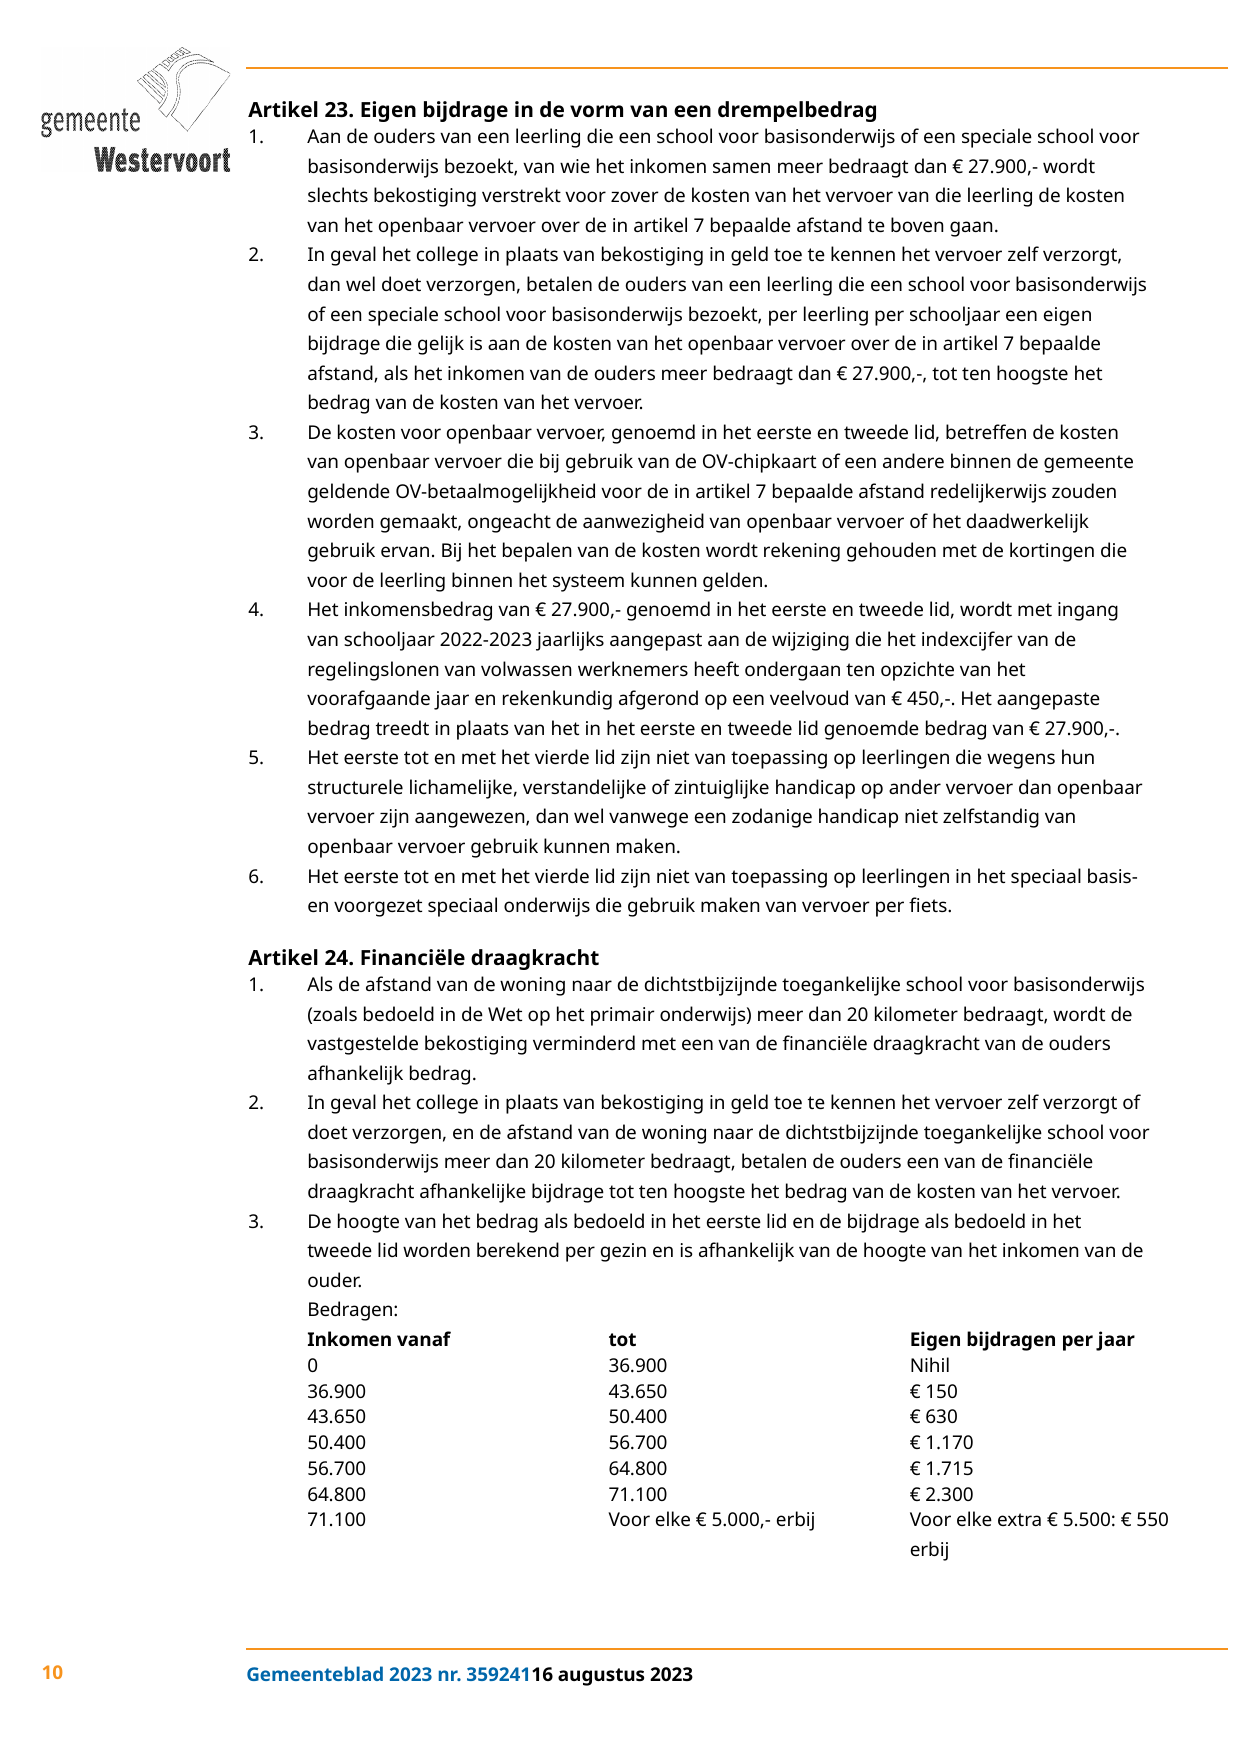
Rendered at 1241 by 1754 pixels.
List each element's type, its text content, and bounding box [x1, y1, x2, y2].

table_cell € 630 [910, 1404, 1211, 1429]
list Als de afstand van de woning naar de dichtstbijzijnde toegankelijke school voor basisonderwijs (zoals bedoeld in de Wet op het primair onderwijs) meer dan 20 kilometer bedraagt, wordt de vastgestelde bekostiging verminderd met een van de financiële draagkracht van de ouders afhankelijk bedrag. [248, 971, 1152, 1086]
list Bedragen: [248, 1297, 1152, 1322]
table_cell 0 [307, 1352, 608, 1378]
table_cell 71.100 [307, 1506, 608, 1562]
table_cell 50.400 [307, 1429, 608, 1455]
list In geval het college in plaats van bekostiging in geld toe te kennen het vervoer zelf verzorgt, dan wel doet verzorgen, betalen de ouders van een leerling die een school voor basisonderwijs of een speciale school voor basisonderwijs bezoekt, per leerling per schooljaar een eigen bijdrage die gelijk is aan de kosten van het openbaar vervoer over de in artikel 7 bepaalde afstand, als het inkomen van de ouders meer bedraagt dan € 27.900,-, tot ten hoogste het bedrag van de kosten van het vervoer. [248, 242, 1152, 415]
table_cell 64.800 [307, 1481, 608, 1506]
table_cell Nihil [910, 1352, 1211, 1378]
table_cell 36.900 [307, 1378, 608, 1403]
list Aan de ouders van een leerling die een school voor basisonderwijs of een speciale school voor basisonderwijs bezoekt, van wie het inkomen samen meer bedraagt dan € 27.900,- wordt slechts bekostiging verstrekt voor zover de kosten van het vervoer van die leerling de kosten van het openbaar vervoer over de in artikel 7 bepaalde afstand te boven gaan. [248, 123, 1152, 238]
table_header Eigen bijdragen per jaar [910, 1326, 1211, 1352]
table_cell € 150 [910, 1378, 1211, 1403]
list De kosten voor openbaar vervoer, genoemd in het eerste en tweede lid, betreffen de kosten van openbaar vervoer die bij gebruik van de OV-chipkaart of een andere binnen de gemeente geldende OV-betaalmogelijkheid voor de in artikel 7 bepaalde afstand redelijkerwijs zouden worden gemaakt, ongeacht de aanwezigheid van openbaar vervoer of het daadwerkelijk gebruik ervan. Bij het bepalen van de kosten wordt rekening gehouden met de kortingen die voor de leerling binnen het systeem kunnen gelden. [248, 419, 1152, 593]
list Het inkomensbedrag van € 27.900,- genoemd in het eerste en tweede lid, wordt met ingang van schooljaar 2022-2023 jaarlijks aangepast aan de wijziging die het indexcijfer van de regelingslonen van volwassen werknemers heeft ondergaan ten opzichte van het voorafgaande jaar en rekenkundig afgerond op een veelvoud van € 450,-. Het aangepaste bedrag treedt in plaats van het in het eerste en tweede lid genoemde bedrag van € 27.900,-. [248, 597, 1152, 741]
table_cell Voor elke € 5.000,- erbij [608, 1506, 909, 1562]
table_cell € 1.715 [910, 1455, 1211, 1481]
picture [41, 47, 231, 172]
table_cell 64.800 [608, 1455, 909, 1481]
list In geval het college in plaats van bekostiging in geld toe te kennen het vervoer zelf verzorgt of doet verzorgen, en de afstand van de woning naar de dichtstbijzijnde toegankelijke school voor basisonderwijs meer dan 20 kilometer bedraagt, betalen de ouders een van de financiële draagkracht afhankelijke bijdrage tot ten hoogste het bedrag van de kosten van het vervoer. [248, 1089, 1152, 1204]
text Artikel 23. Eigen bijdrage in de vorm van een drempelbedrag [248, 95, 1152, 123]
table_cell 36.900 [608, 1352, 909, 1378]
table_cell 56.700 [307, 1455, 608, 1481]
table_cell € 2.300 [910, 1481, 1211, 1506]
text Artikel 24. Financiële draagkracht [248, 943, 1152, 971]
list De hoogte van het bedrag als bedoeld in het eerste lid en de bijdrage als bedoeld in het tweede lid worden berekend per gezin en is afhankelijk van de hoogte van het inkomen van de ouder. [248, 1208, 1152, 1293]
table_cell 43.650 [608, 1378, 909, 1403]
table_cell Voor elke extra € 5.500: € 550 erbij [910, 1506, 1211, 1562]
table_cell 56.700 [608, 1429, 909, 1455]
table_cell 71.100 [608, 1481, 909, 1506]
list Het eerste tot en met het vierde lid zijn niet van toepassing op leerlingen die wegens hun structurele lichamelijke, verstandelijke of zintuiglijke handicap op ander vervoer dan openbaar vervoer zijn aangewezen, dan wel vanwege een zodanige handicap niet zelfstandig van openbaar vervoer gebruik kunnen maken. [248, 744, 1152, 859]
table_header Inkomen vanaf [307, 1326, 608, 1352]
list Het eerste tot en met het vierde lid zijn niet van toepassing op leerlingen in het speciaal basis- en voorgezet speciaal onderwijs die gebruik maken van vervoer per fiets. [248, 863, 1152, 918]
table_cell 43.650 [307, 1404, 608, 1429]
table_header tot [608, 1326, 909, 1352]
table_cell 50.400 [608, 1404, 909, 1429]
table_cell € 1.170 [910, 1429, 1211, 1455]
